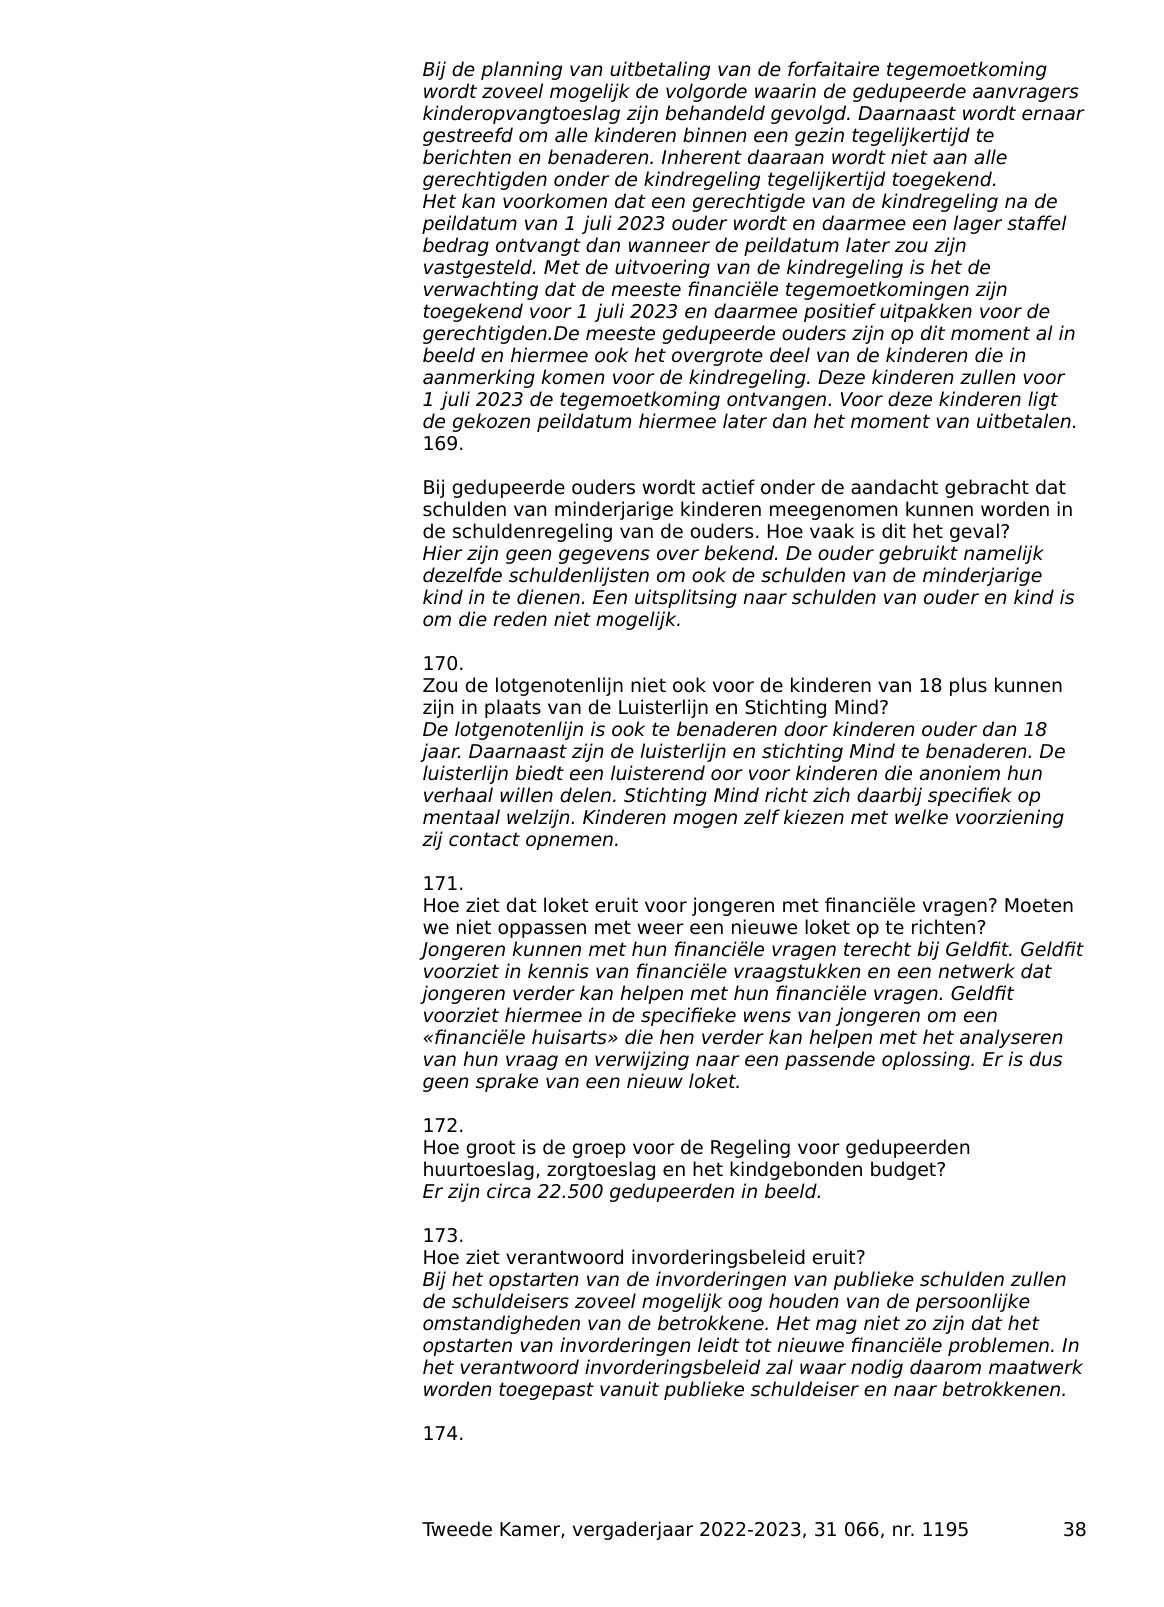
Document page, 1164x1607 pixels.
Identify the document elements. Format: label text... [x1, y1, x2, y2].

text 172. [422, 1115, 1087, 1137]
text Hoe ziet verantwoord invorderingsbeleid eruit? [422, 1247, 1087, 1269]
text Bij gedupeerde ouders wordt actief onder de aandacht gebracht dat schulden van minderjarige kinderen meegenomen kunnen worden in de schuldenregeling van de ouders. Hoe vaak is dit het geval? [422, 477, 1087, 543]
text 174. [422, 1423, 1087, 1445]
text 169. [422, 433, 1087, 455]
text De lotgenotenlijn is ook te benaderen door kinderen ouder dan 18 jaar. Daarnaast zijn de luisterlijn en stichting Mind te benaderen. De luisterlijn biedt een luisterend oor voor kinderen die anoniem hun verhaal willen delen. Stichting Mind richt zich daarbij specifiek op mentaal welzijn. Kinderen mogen zelf kiezen met welke voorziening zij contact opnemen. [422, 719, 1087, 851]
text Het kan voorkomen dat een gerechtigde van de kindregeling na de peildatum van 1 juli 2023 ouder wordt en daarmee een lager staffel bedrag ontvangt dan wanneer de peildatum later zou zijn vastgesteld. Met de uitvoering van de kindregeling is het de verwachting dat de meeste financiële tegemoetkomingen zijn toegekend voor 1 juli 2023 en daarmee positief uitpakken voor de gerechtigden.De meeste gedupeerde ouders zijn op dit moment al in beeld en hiermee ook het overgrote deel van de kinderen die in aanmerking komen voor de kindregeling. Deze kinderen zullen voor 1 juli 2023 de tegemoetkoming ontvangen. Voor deze kinderen ligt de gekozen peildatum hiermee later dan het moment van uitbetalen. [422, 191, 1087, 433]
text Bij de planning van uitbetaling van de forfaitaire tegemoetkoming wordt zoveel mogelijk de volgorde waarin de gedupeerde aanvragers kinderopvangtoeslag zijn behandeld gevolgd. Daarnaast wordt ernaar gestreefd om alle kinderen binnen een gezin tegelijkertijd te berichten en benaderen. Inherent daaraan wordt niet aan alle gerechtigden onder de kindregeling tegelijkertijd toegekend. [422, 59, 1087, 191]
text Er zijn circa 22.500 gedupeerden in beeld. [422, 1181, 1087, 1203]
text Jongeren kunnen met hun financiële vragen terecht bij Geldfit. Geldfit voorziet in kennis van financiële vraagstukken en een netwerk dat jongeren verder kan helpen met hun financiële vragen. Geldfit voorziet hiermee in de specifieke wens van jongeren om een «financiële huisarts» die hen verder kan helpen met het analyseren van hun vraag en verwijzing naar een passende oplossing. Er is dus geen sprake van een nieuw loket. [422, 939, 1087, 1093]
text Hoe ziet dat loket eruit voor jongeren met financiële vragen? Moeten we niet oppassen met weer een nieuwe loket op te richten? [422, 895, 1087, 939]
text Hier zijn geen gegevens over bekend. De ouder gebruikt namelijk dezelfde schuldenlijsten om ook de schulden van de minderjarige kind in te dienen. Een uitsplitsing naar schulden van ouder en kind is om die reden niet mogelijk. [422, 543, 1087, 631]
text 170. [422, 653, 1087, 675]
text Zou de lotgenotenlijn niet ook voor de kinderen van 18 plus kunnen zijn in plaats van de Luisterlijn en Stichting Mind? [422, 675, 1087, 719]
text 171. [422, 873, 1087, 895]
text Hoe groot is de groep voor de Regeling voor gedupeerden huurtoeslag, zorgtoeslag en het kindgebonden budget? [422, 1137, 1087, 1181]
text Bij het opstarten van de invorderingen van publieke schulden zullen de schuldeisers zoveel mogelijk oog houden van de persoonlijke omstandigheden van de betrokkene. Het mag niet zo zijn dat het opstarten van invorderingen leidt tot nieuwe financiële problemen. In het verantwoord invorderingsbeleid zal waar nodig daarom maatwerk worden toegepast vanuit publieke schuldeiser en naar betrokkenen. [422, 1269, 1087, 1401]
text 173. [422, 1225, 1087, 1247]
